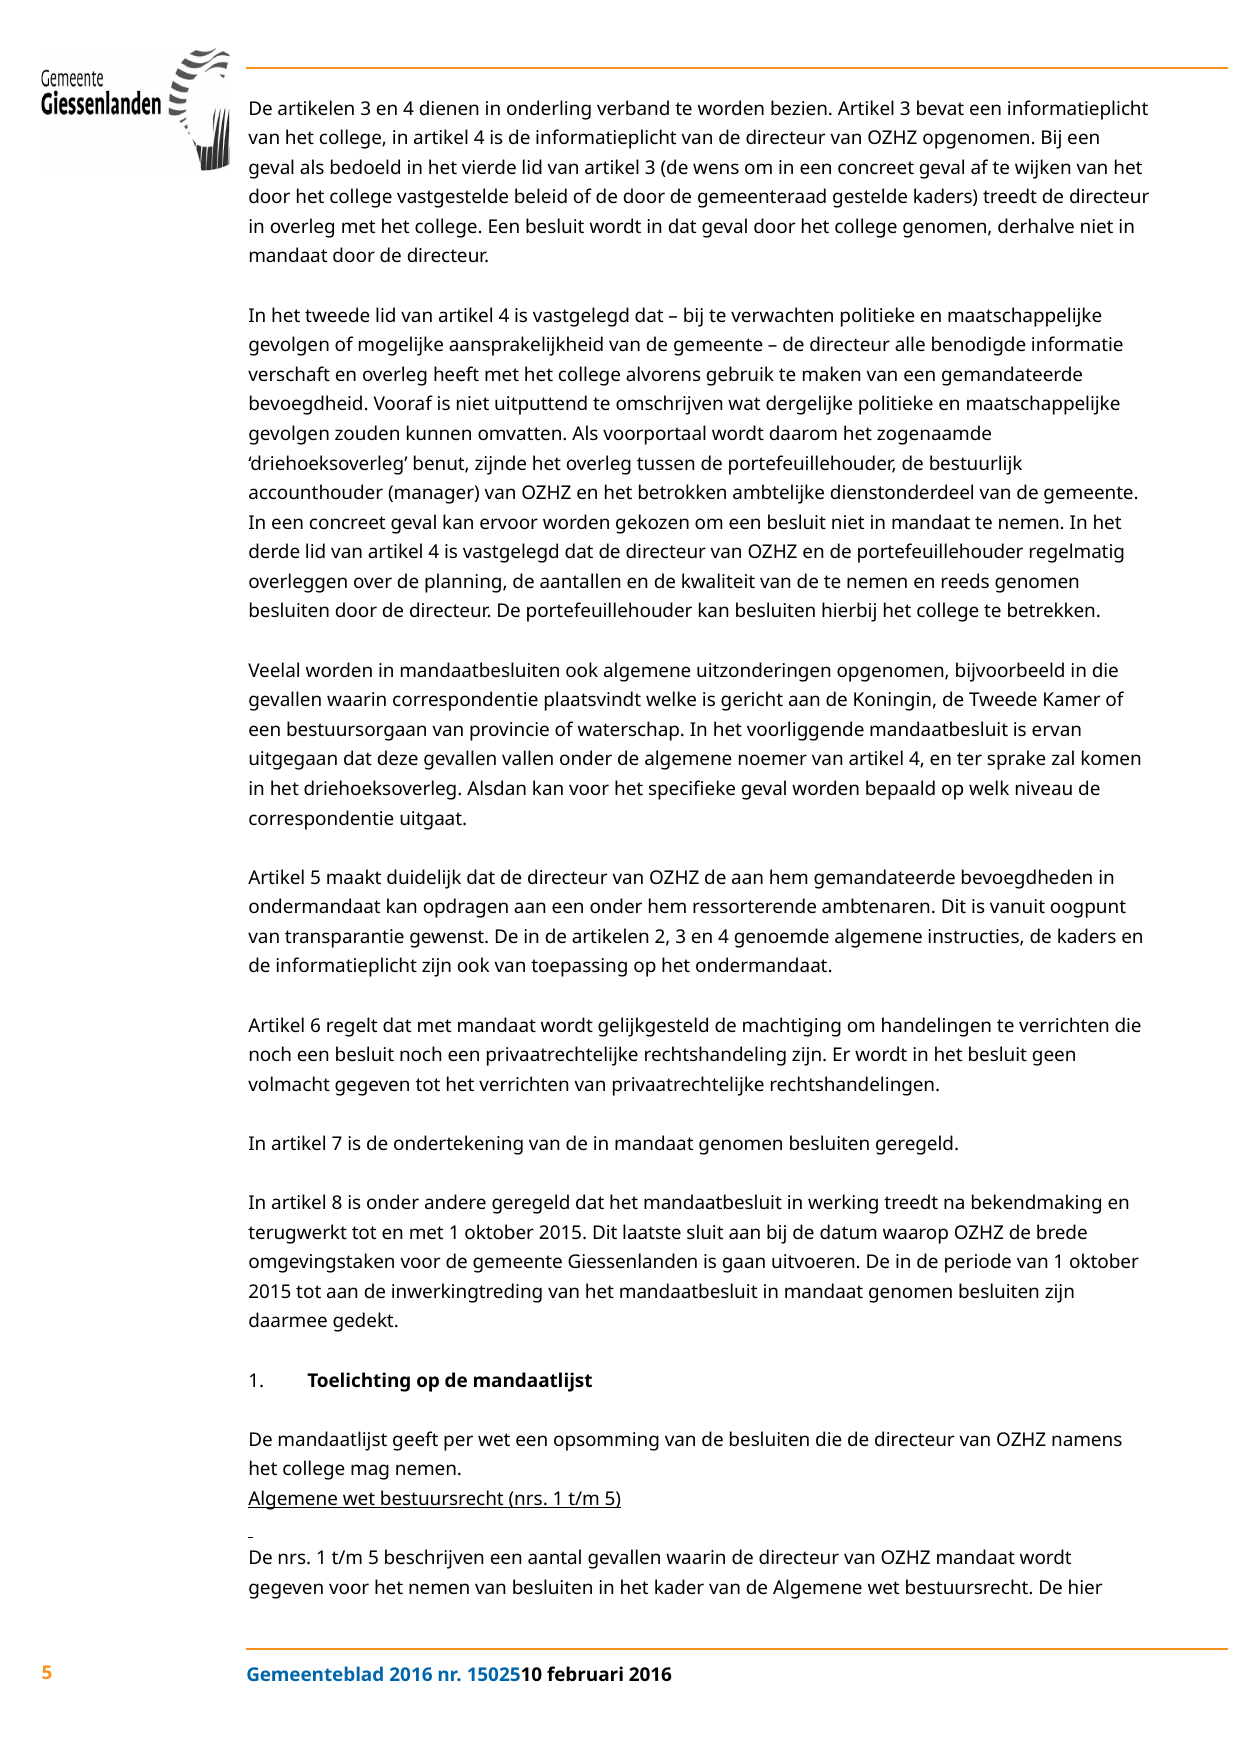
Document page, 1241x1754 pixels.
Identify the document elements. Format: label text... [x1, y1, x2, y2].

list Toelichting op de mandaatlijst [248, 1367, 1152, 1393]
text In artikel 7 is de ondertekening van de in mandaat genomen besluiten geregeld. [248, 1130, 1152, 1156]
text Algemene wet bestuursrecht (nrs. 1 t/m 5) [248, 1485, 1152, 1511]
text In het tweede lid van artikel 4 is vastgelegd dat – bij te verwachten politieke en maatschappelijke gevolgen of mogelijke aansprakelijkheid van de gemeente – de directeur alle benodigde informatie verschaft en overleg heeft met het college alvorens gebruik te maken van een gemandateerde bevoegdheid. Vooraf is niet uitputtend te omschrijven wat dergelijke politieke en maatschappelijke gevolgen zouden kunnen omvatten. Als voorportaal wordt daarom het zogenaamde ‘driehoeksoverleg’ benut, zijnde het overleg tussen de portefeuillehouder, de bestuurlijk accounthouder (manager) van OZHZ en het betrokken ambtelijke dienstonderdeel van de gemeente. In een concreet geval kan ervoor worden gekozen om een besluit niet in mandaat te nemen. In het derde lid van artikel 4 is vastgelegd dat de directeur van OZHZ en de portefeuillehouder regelmatig overleggen over de planning, de aantallen en de kwaliteit van de te nemen en reeds genomen besluiten door de directeur. De portefeuillehouder kan besluiten hierbij het college te betrekken. [248, 302, 1152, 623]
text Artikel 5 maakt duidelijk dat de directeur van OZHZ de aan hem gemandateerde bevoegdheden in ondermandaat kan opdragen aan een onder hem ressorterende ambtenaren. Dit is vanuit oogpunt van transparantie gewenst. De in de artikelen 2, 3 en 4 genoemde algemene instructies, de kaders en de informatieplicht zijn ook van toepassing op het ondermandaat. [248, 864, 1152, 978]
text In artikel 8 is onder andere geregeld dat het mandaatbesluit in werking treedt na bekendmaking en terugwerkt tot en met 1 oktober 2015. Dit laatste sluit aan bij de datum waarop OZHZ de brede omgevingstaken voor de gemeente Giessenlanden is gaan uitvoeren. De in de periode van 1 oktober 2015 tot aan de inwerkingtreding van het mandaatbesluit in mandaat genomen besluiten zijn daarmee gedekt. [248, 1189, 1152, 1333]
text De nrs. 1 t/m 5 beschrijven een aantal gevallen waarin de directeur van OZHZ mandaat wordt gegeven voor het nemen van besluiten in het kader van de Algemene wet bestuursrecht. De hier [248, 1544, 1152, 1600]
text Veelal worden in mandaatbesluiten ook algemene uitzonderingen opgenomen, bijvoorbeeld in die gevallen waarin correspondentie plaatsvindt welke is gericht aan de Koningin, de Tweede Kamer of een bestuursorgaan van provincie of waterschap. In het voorliggende mandaatbesluit is ervan uitgegaan dat deze gevallen vallen onder de algemene noemer van artikel 4, en ter sprake zal komen in het driehoeksoverleg. Alsdan kan voor het specifieke geval worden bepaald op welk niveau de correspondentie uitgaat. [248, 657, 1152, 831]
text De mandaatlijst geeft per wet een opsomming van de besluiten die de directeur van OZHZ namens het college mag nemen. [248, 1426, 1152, 1481]
picture [41, 47, 231, 172]
text Artikel 6 regelt dat met mandaat wordt gelijkgesteld de machtiging om handelingen te verrichten die noch een besluit noch een privaatrechtelijke rechtshandeling zijn. Er wordt in het besluit geen volmacht gegeven tot het verrichten van privaatrechtelijke rechtshandelingen. [248, 1012, 1152, 1097]
text De artikelen 3 en 4 dienen in onderling verband te worden bezien. Artikel 3 bevat een informatieplicht van het college, in artikel 4 is de informatieplicht van de directeur van OZHZ opgenomen. Bij een geval als bedoeld in het vierde lid van artikel 3 (de wens om in een concreet geval af te wijken van het door het college vastgestelde beleid of de door de gemeenteraad gestelde kaders) treedt de directeur in overleg met het college. Een besluit wordt in dat geval door het college genomen, derhalve niet in mandaat door de directeur. [248, 95, 1152, 268]
